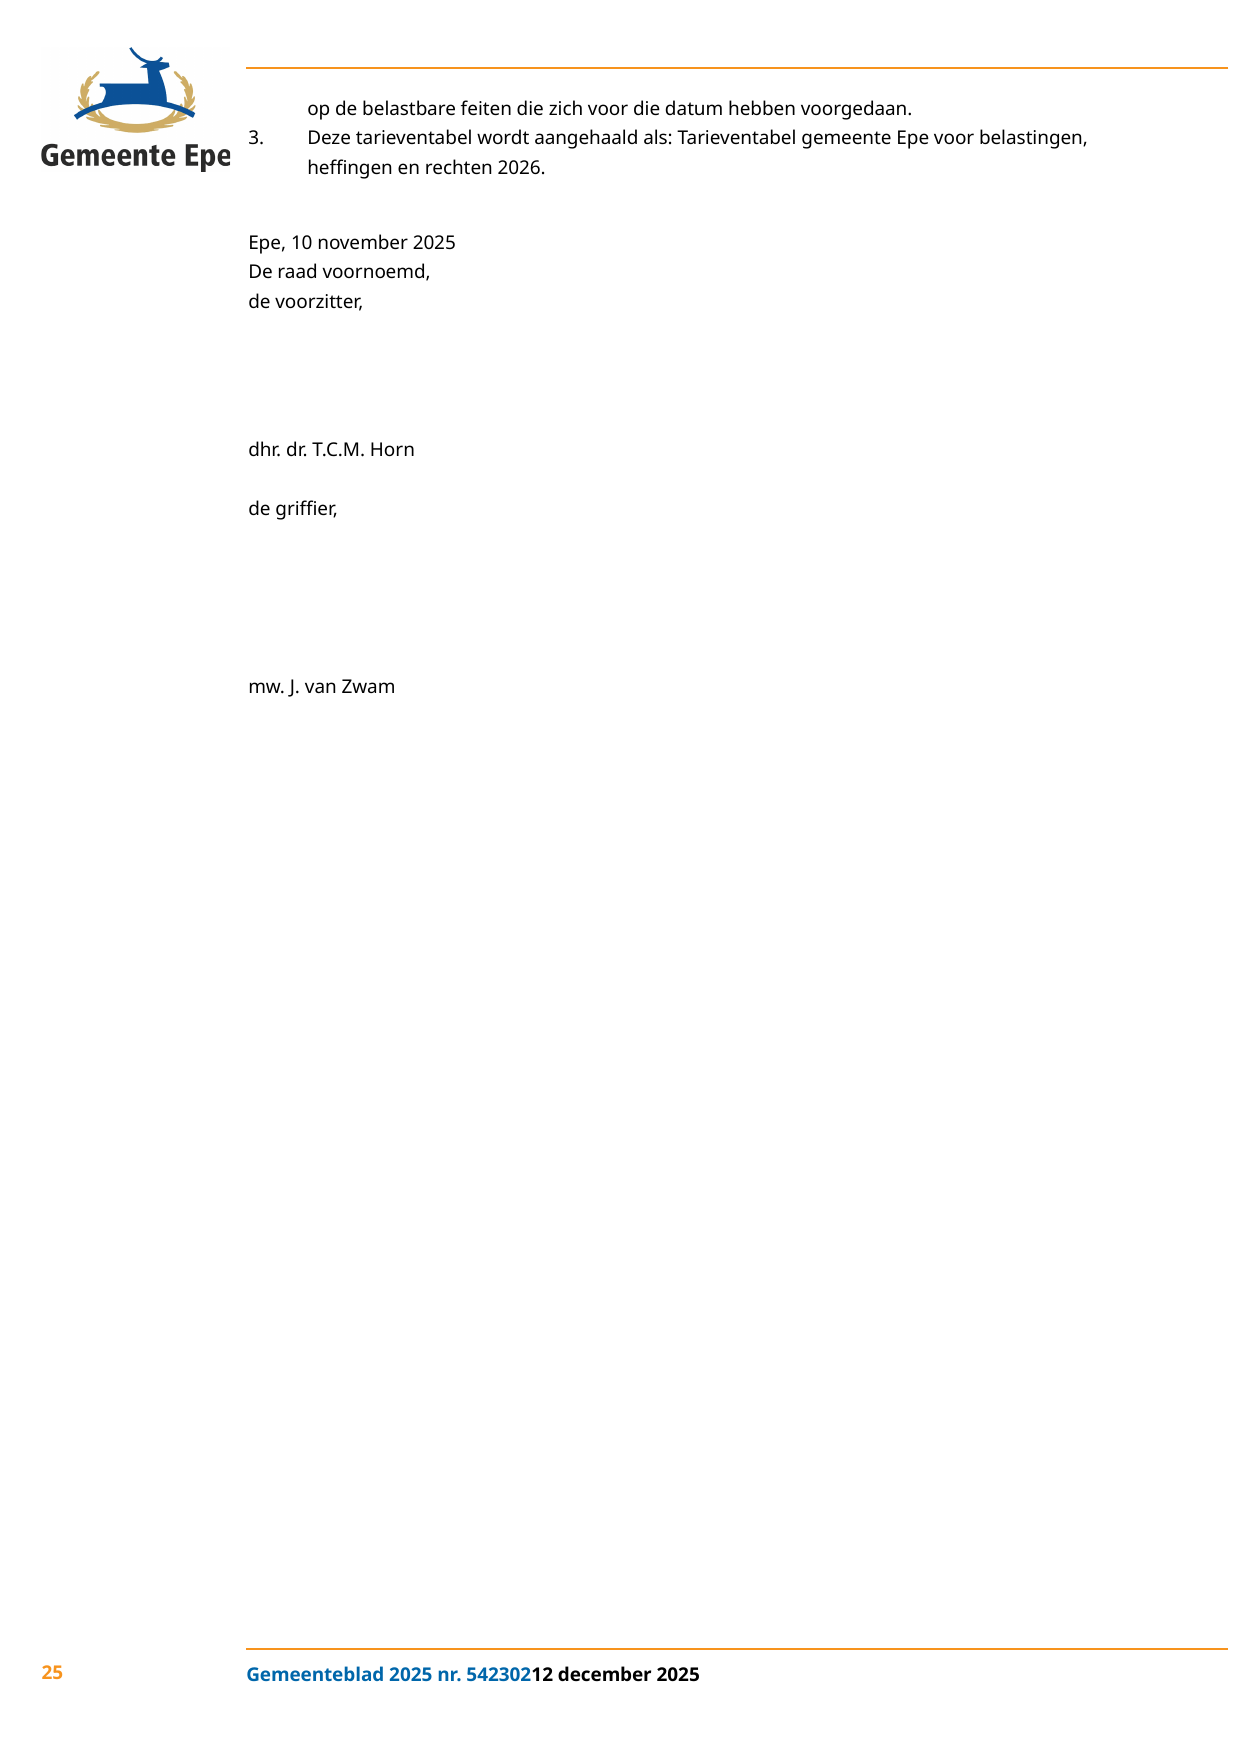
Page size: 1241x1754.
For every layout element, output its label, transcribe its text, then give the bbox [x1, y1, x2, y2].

text de voorzitter, [248, 288, 1152, 314]
list op de belastbare feiten die zich voor die datum hebben voorgedaan. [248, 95, 1152, 121]
text Epe, 10 november 2025 [248, 229, 1152, 255]
text mw. J. van Zwam [248, 673, 1152, 699]
text de griffier, [248, 495, 1152, 521]
text dhr. dr. T.C.M. Horn [248, 436, 1152, 462]
list Deze tarieventabel wordt aangehaald als: Tarieventabel gemeente Epe voor belastingen, heffingen en rechten 2026. [248, 124, 1152, 180]
picture [41, 47, 231, 172]
text De raad voornoemd, [248, 259, 1152, 284]
